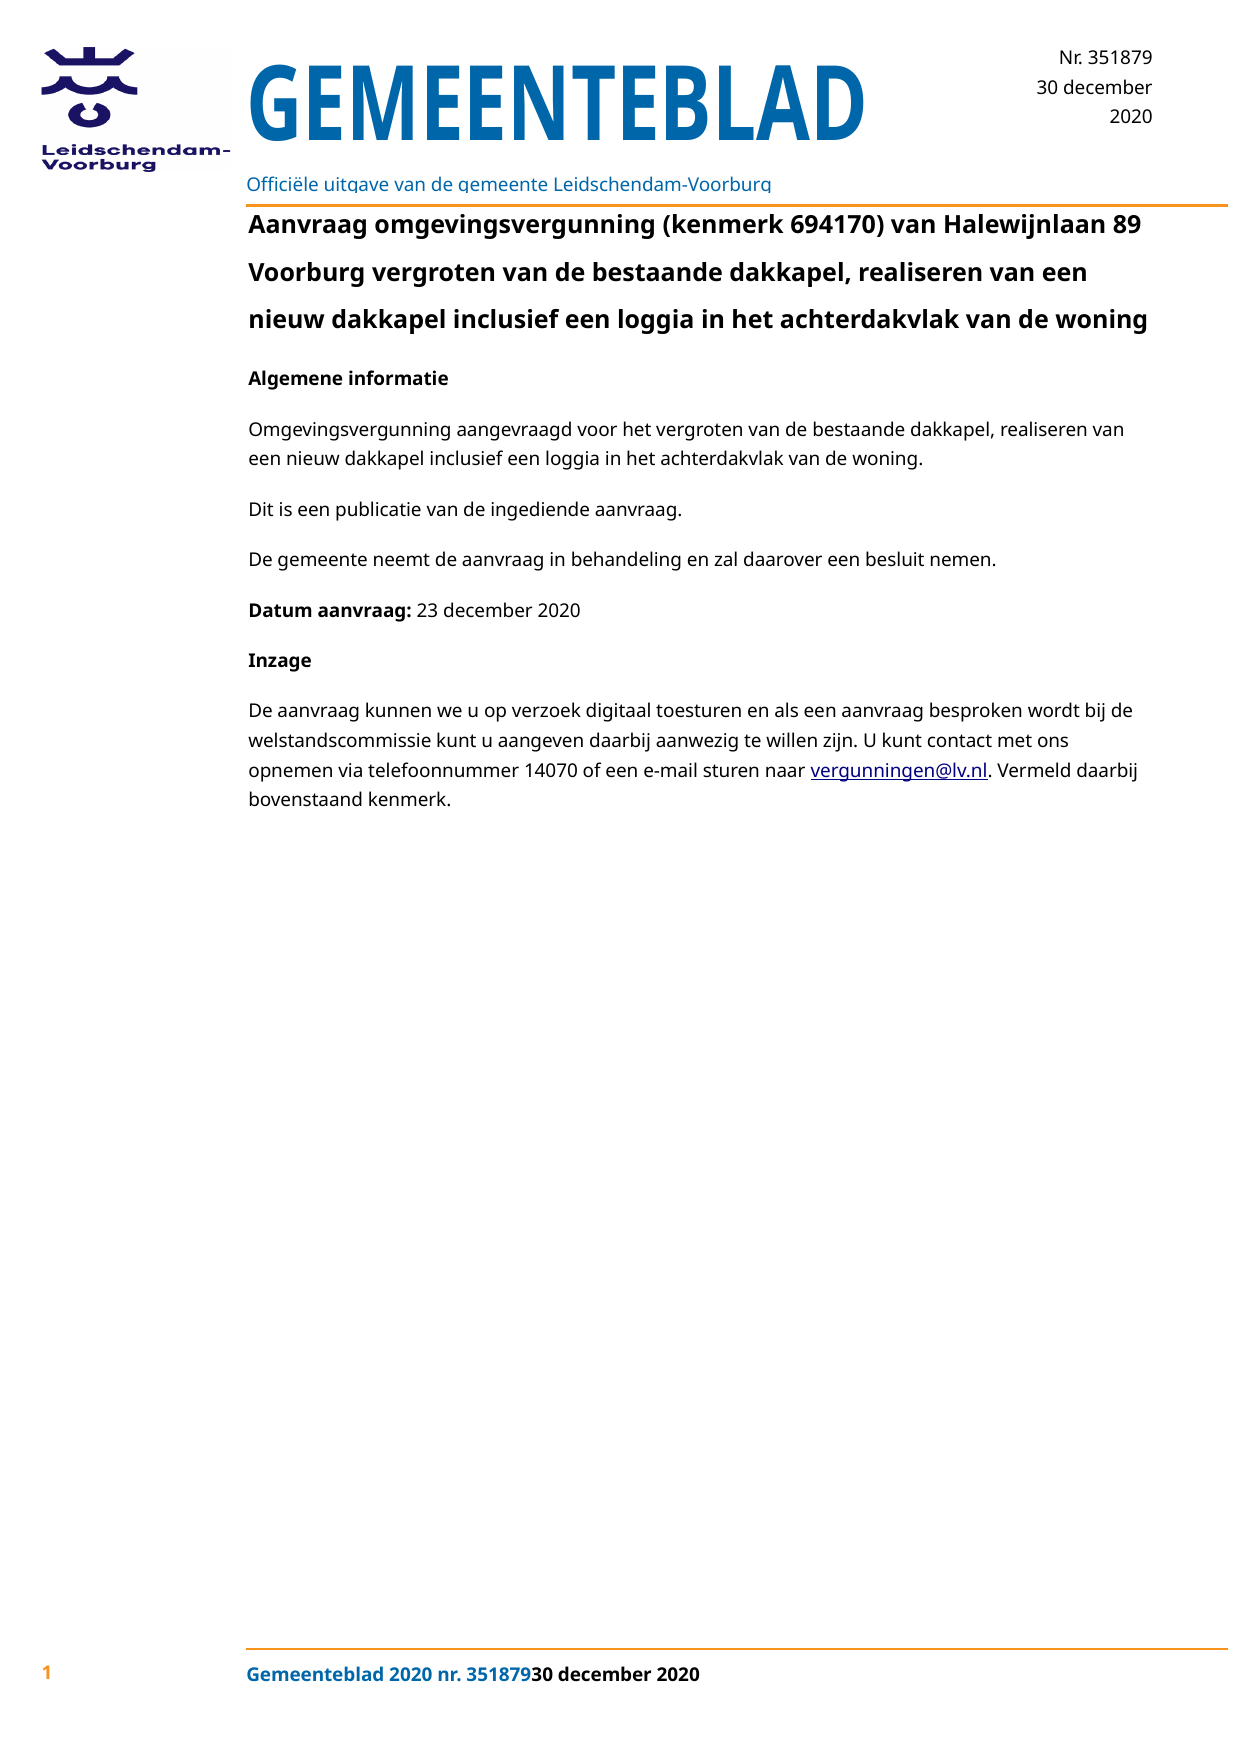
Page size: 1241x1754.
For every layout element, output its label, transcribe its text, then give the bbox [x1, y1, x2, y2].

text De gemeente neemt de aanvraag in behandeling en zal daarover een besluit nemen. [248, 546, 1152, 572]
text Omgevingsvergunning aangevraagd voor het vergroten van de bestaande dakkapel, realiseren van een nieuw dakkapel inclusief een loggia in het achterdakvlak van de woning. [248, 416, 1152, 471]
picture [41, 47, 231, 172]
text Algemene informatie [248, 366, 1152, 391]
text Datum aanvraag: 23 december 2020 [248, 597, 1152, 622]
text De aanvraag kunnen we u op verzoek digitaal toesturen en als een aanvraag besproken wordt bij de welstandscommissie kunt u aangeven daarbij aanwezig te willen zijn. U kunt contact met ons opnemen via telefoonnummer 14070 of een e-mail sturen naar vergunningen@lv.nl. Vermeld daarbij bovenstaand kenmerk. [248, 698, 1152, 812]
text Dit is een publicatie van de ingediende aanvraag. [248, 496, 1152, 522]
text Aanvraag omgevingsvergunning (kenmerk 694170) van Halewijnlaan 89 Voorburg vergroten van de bestaande dakkapel, realiseren van een nieuw dakkapel inclusief een loggia in het achterdakvlak van de woning [248, 207, 1152, 336]
text Inzage [248, 647, 1152, 673]
